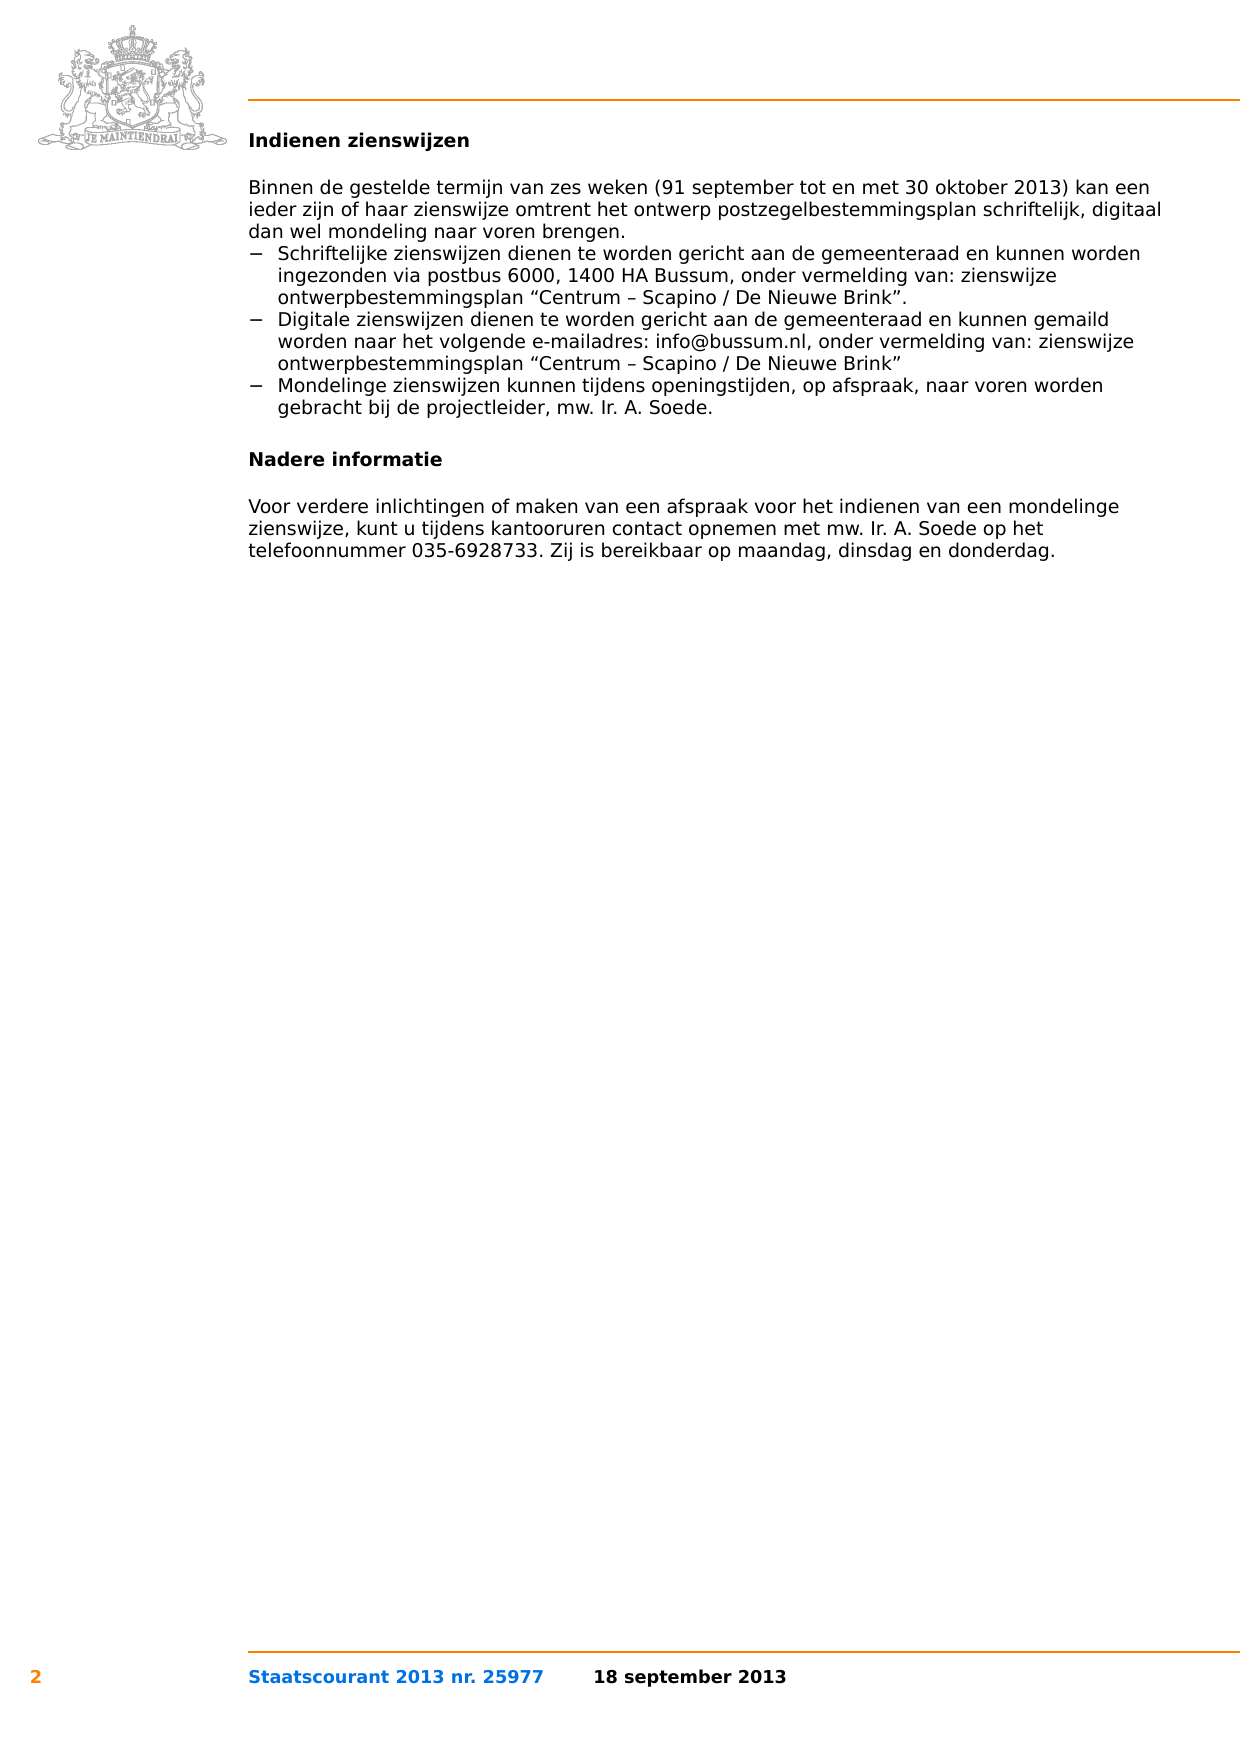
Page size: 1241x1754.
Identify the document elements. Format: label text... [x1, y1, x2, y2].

subtitle Indienen zienswijzen [248, 130, 1163, 152]
text Voor verdere inlichtingen of maken van een afspraak voor het indienen van een mondelinge zienswijze, kunt u tijdens kantooruren contact opnemen met mw. Ir. A. Soede op het telefoonnummer 035-6928733. Zij is bereikbaar op maandag, dinsdag en donderdag. [248, 496, 1163, 562]
text − Schriftelijke zienswijzen dienen te worden gericht aan de gemeenteraad en kunnen worden ingezonden via postbus 6000, 1400 HA Bussum, onder vermelding van: zienswijze ontwerpbestemmingsplan “Centrum – Scapino / De Nieuwe Brink”. [248, 243, 1163, 309]
text − Digitale zienswijzen dienen te worden gericht aan de gemeenteraad en kunnen gemaild worden naar het volgende e-mailadres: info@bussum.nl, onder vermelding van: zienswijze ontwerpbestemmingsplan “Centrum – Scapino / De Nieuwe Brink” [248, 309, 1163, 375]
subtitle Nadere informatie [248, 449, 1163, 471]
picture [38, 25, 227, 150]
text − Mondelinge zienswijzen kunnen tijdens openingstijden, op afspraak, naar voren worden gebracht bij de projectleider, mw. Ir. A. Soede. [248, 375, 1163, 419]
text Binnen de gestelde termijn van zes weken (91 september tot en met 30 oktober 2013) kan een ieder zijn of haar zienswijze omtrent het ontwerp postzegelbestemmingsplan schriftelijk, digitaal dan wel mondeling naar voren brengen. [248, 177, 1163, 243]
